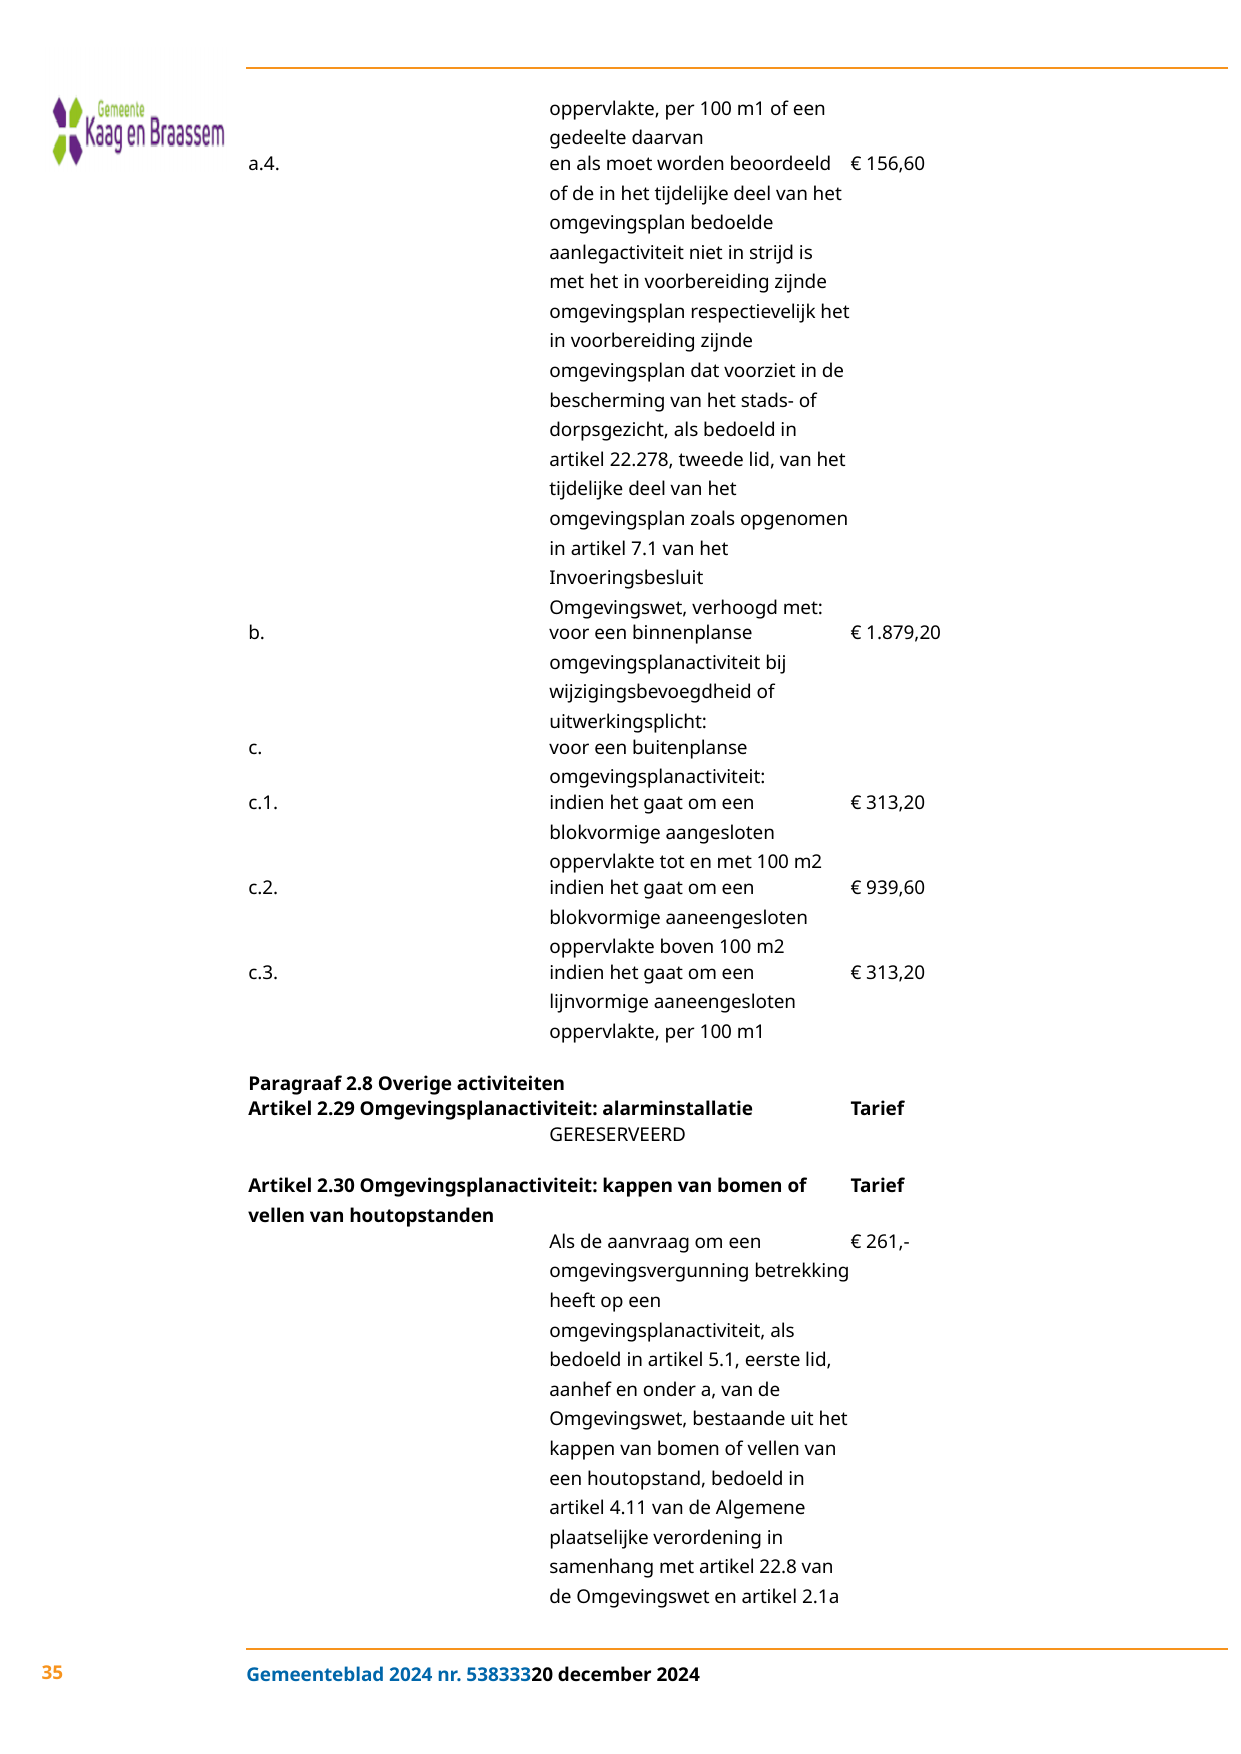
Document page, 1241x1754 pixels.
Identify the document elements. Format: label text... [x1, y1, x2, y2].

table_cell [248, 95, 549, 150]
table_cell [850, 734, 1152, 789]
table_cell [850, 95, 1152, 150]
table_cell oppervlakte, per 100 m1 of een gedeelte daarvan [549, 95, 850, 150]
table_cell Tarief [850, 1096, 1152, 1121]
table_cell € 313,20 [850, 789, 1152, 874]
table_cell € 1.879,20 [850, 620, 1152, 734]
table_cell indien het gaat om een lijnvormige aaneengesloten oppervlakte, per 100 m1 [549, 959, 850, 1044]
table_cell c.3. [248, 959, 549, 1044]
table_cell a.4. [248, 150, 549, 619]
table_cell € 939,60 [850, 874, 1152, 959]
table_cell [248, 1044, 1152, 1070]
table_cell Tarief [850, 1173, 1152, 1228]
table_cell c. [248, 734, 549, 789]
table_cell b. [248, 620, 549, 734]
table_cell indien het gaat om een blokvormige aaneengesloten oppervlakte boven 100 m2 [549, 874, 850, 959]
table_cell € 313,20 [850, 959, 1152, 1044]
table_cell Paragraaf 2.8 Overige activiteiten [248, 1070, 1152, 1096]
table_cell Artikel 2.30 Omgevingsplanactiviteit: kappen van bomen of vellen van houtopstanden [248, 1173, 850, 1228]
table_cell € 156,60 [850, 150, 1152, 619]
table_cell Als de aanvraag om een omgevingsvergunning betrekking heeft op een omgevingsplanactiviteit, als bedoeld in artikel 5.1, eerste lid, aanhef en onder a, van de Omgevingswet, bestaande uit het kappen van bomen of vellen van een houtopstand, bedoeld in artikel 4.11 van de Algemene plaatselijke verordening in samenhang met artikel 22.8 van de Omgevingswet en artikel 2.1a [549, 1228, 850, 1609]
table_cell voor een binnenplanse omgevingsplanactiviteit bij wijzigingsbevoegdheid of uitwerkingsplicht: [549, 620, 850, 734]
table_cell [248, 1228, 549, 1609]
table_cell Artikel 2.29 Omgevingsplanactiviteit: alarminstallatie [248, 1096, 850, 1121]
table_cell c.2. [248, 874, 549, 959]
table_cell [850, 1121, 1152, 1147]
picture [41, 47, 231, 172]
table_cell voor een buitenplanse omgevingsplanactiviteit: [549, 734, 850, 789]
table_cell en als moet worden beoordeeld of de in het tijdelijke deel van het omgevingsplan bedoelde aanlegactiviteit niet in strijd is met het in voorbereiding zijnde omgevingsplan respectievelijk het in voorbereiding zijnde omgevingsplan dat voorziet in de bescherming van het stads- of dorpsgezicht, als bedoeld in artikel 22.278, tweede lid, van het tijdelijke deel van het omgevingsplan zoals opgenomen in artikel 7.1 van het Invoeringsbesluit Omgevingswet, verhoogd met: [549, 150, 850, 619]
table_cell [248, 1147, 1152, 1173]
table_cell c.1. [248, 789, 549, 874]
table_cell € 261,- [850, 1228, 1152, 1609]
table_cell indien het gaat om een blokvormige aangesloten oppervlakte tot en met 100 m2 [549, 789, 850, 874]
table_cell GERESERVEERD [549, 1121, 850, 1147]
table_cell [248, 1121, 549, 1147]
